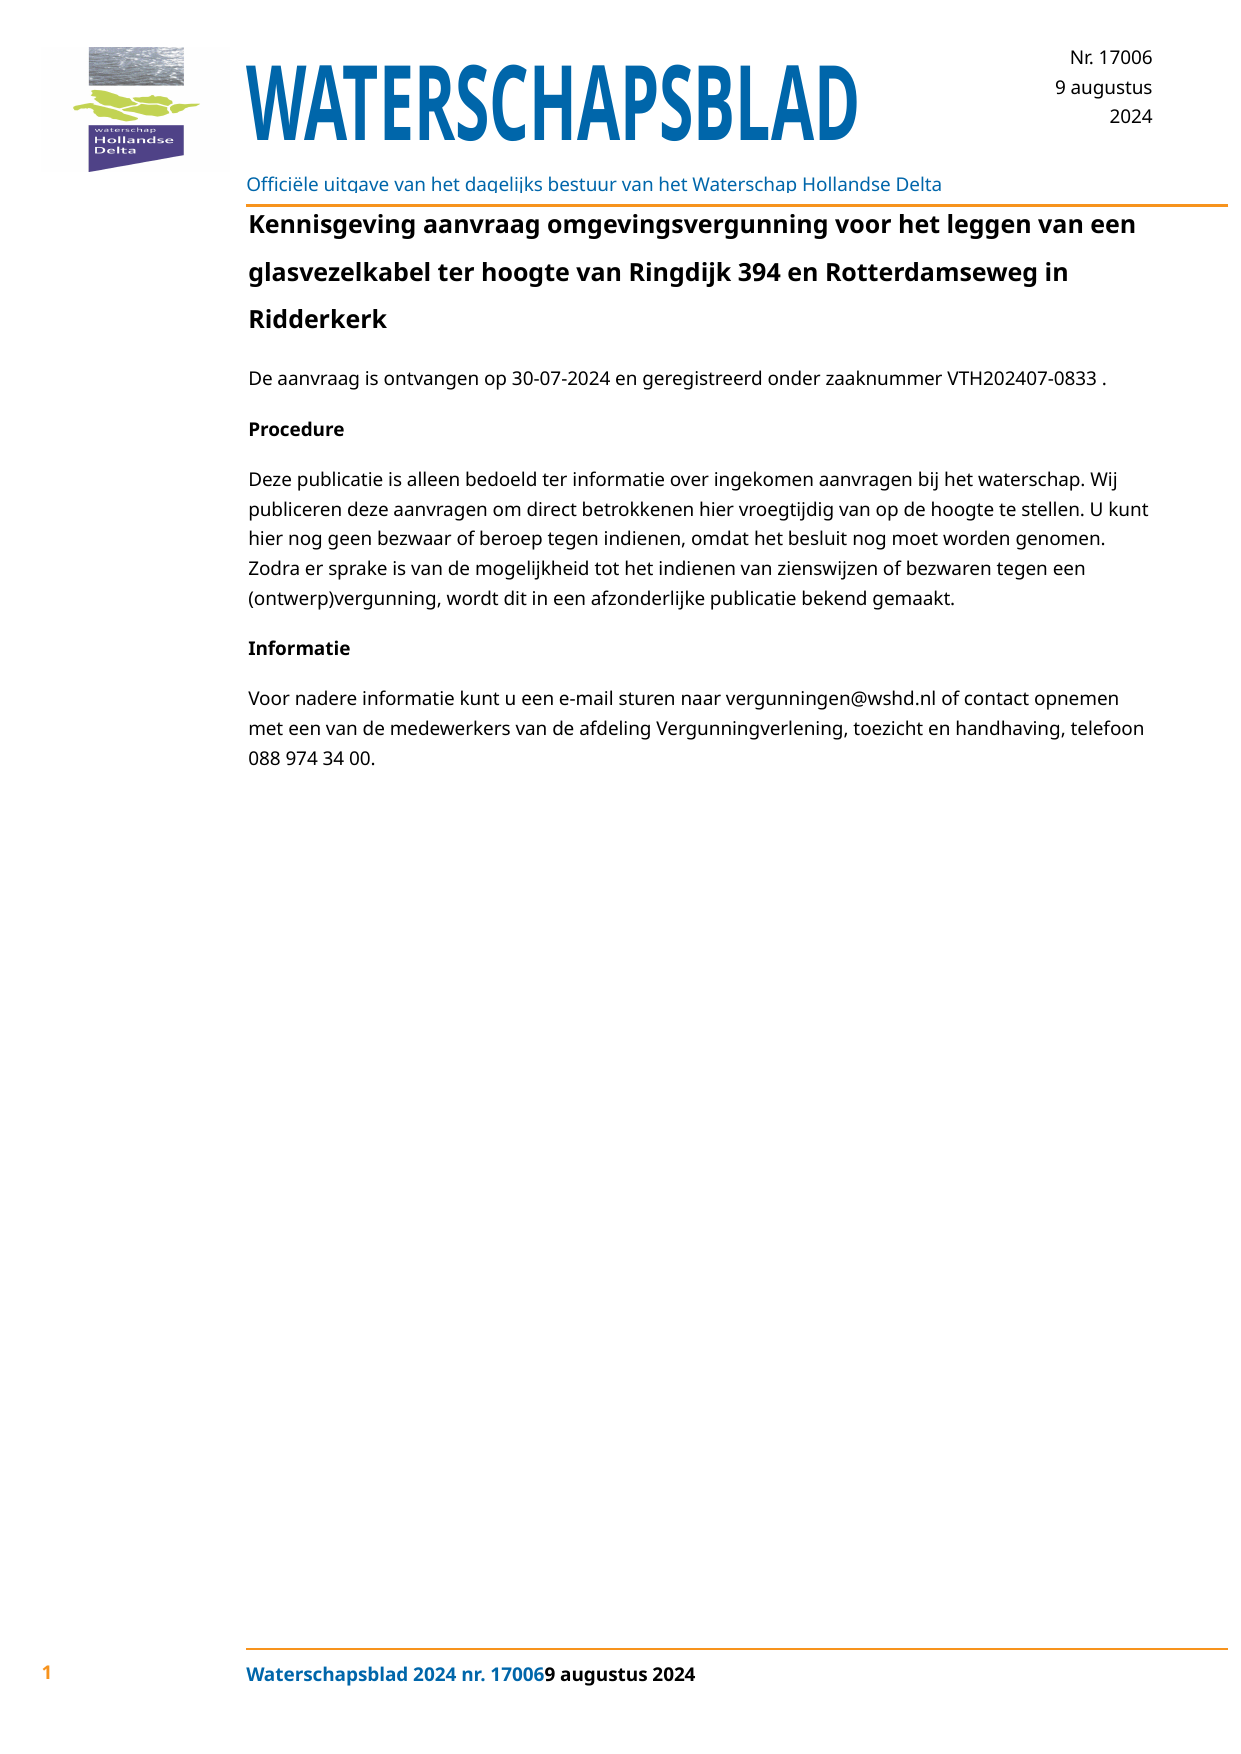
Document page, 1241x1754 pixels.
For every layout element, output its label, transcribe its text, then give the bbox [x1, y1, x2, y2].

text Informatie [248, 635, 1152, 661]
picture [41, 47, 231, 172]
text Procedure [248, 416, 1152, 442]
text Voor nadere informatie kunt u een e-mail sturen naar vergunningen@wshd.nl of contact opnemen met een van de medewerkers van de afdeling Vergunningverlening, toezicht en handhaving, telefoon 088 974 34 00. [248, 686, 1152, 770]
text De aanvraag is ontvangen op 30-07-2024 en geregistreerd onder zaaknummer VTH202407-0833 . [248, 366, 1152, 391]
text Deze publicatie is alleen bedoeld ter informatie over ingekomen aanvragen bij het waterschap. Wij publiceren deze aanvragen om direct betrokkenen hier vroegtijdig van op de hoogte te stellen. U kunt hier nog geen bezwaar of beroep tegen indienen, omdat het besluit nog moet worden genomen. Zodra er sprake is van de mogelijkheid tot het indienen van zienswijzen of bezwaren tegen een (ontwerp)vergunning, wordt dit in een afzonderlijke publicatie bekend gemaakt. [248, 466, 1152, 610]
text Kennisgeving aanvraag omgevingsvergunning voor het leggen van een glasvezelkabel ter hoogte van Ringdijk 394 en Rotterdamseweg in Ridderkerk [248, 207, 1152, 336]
